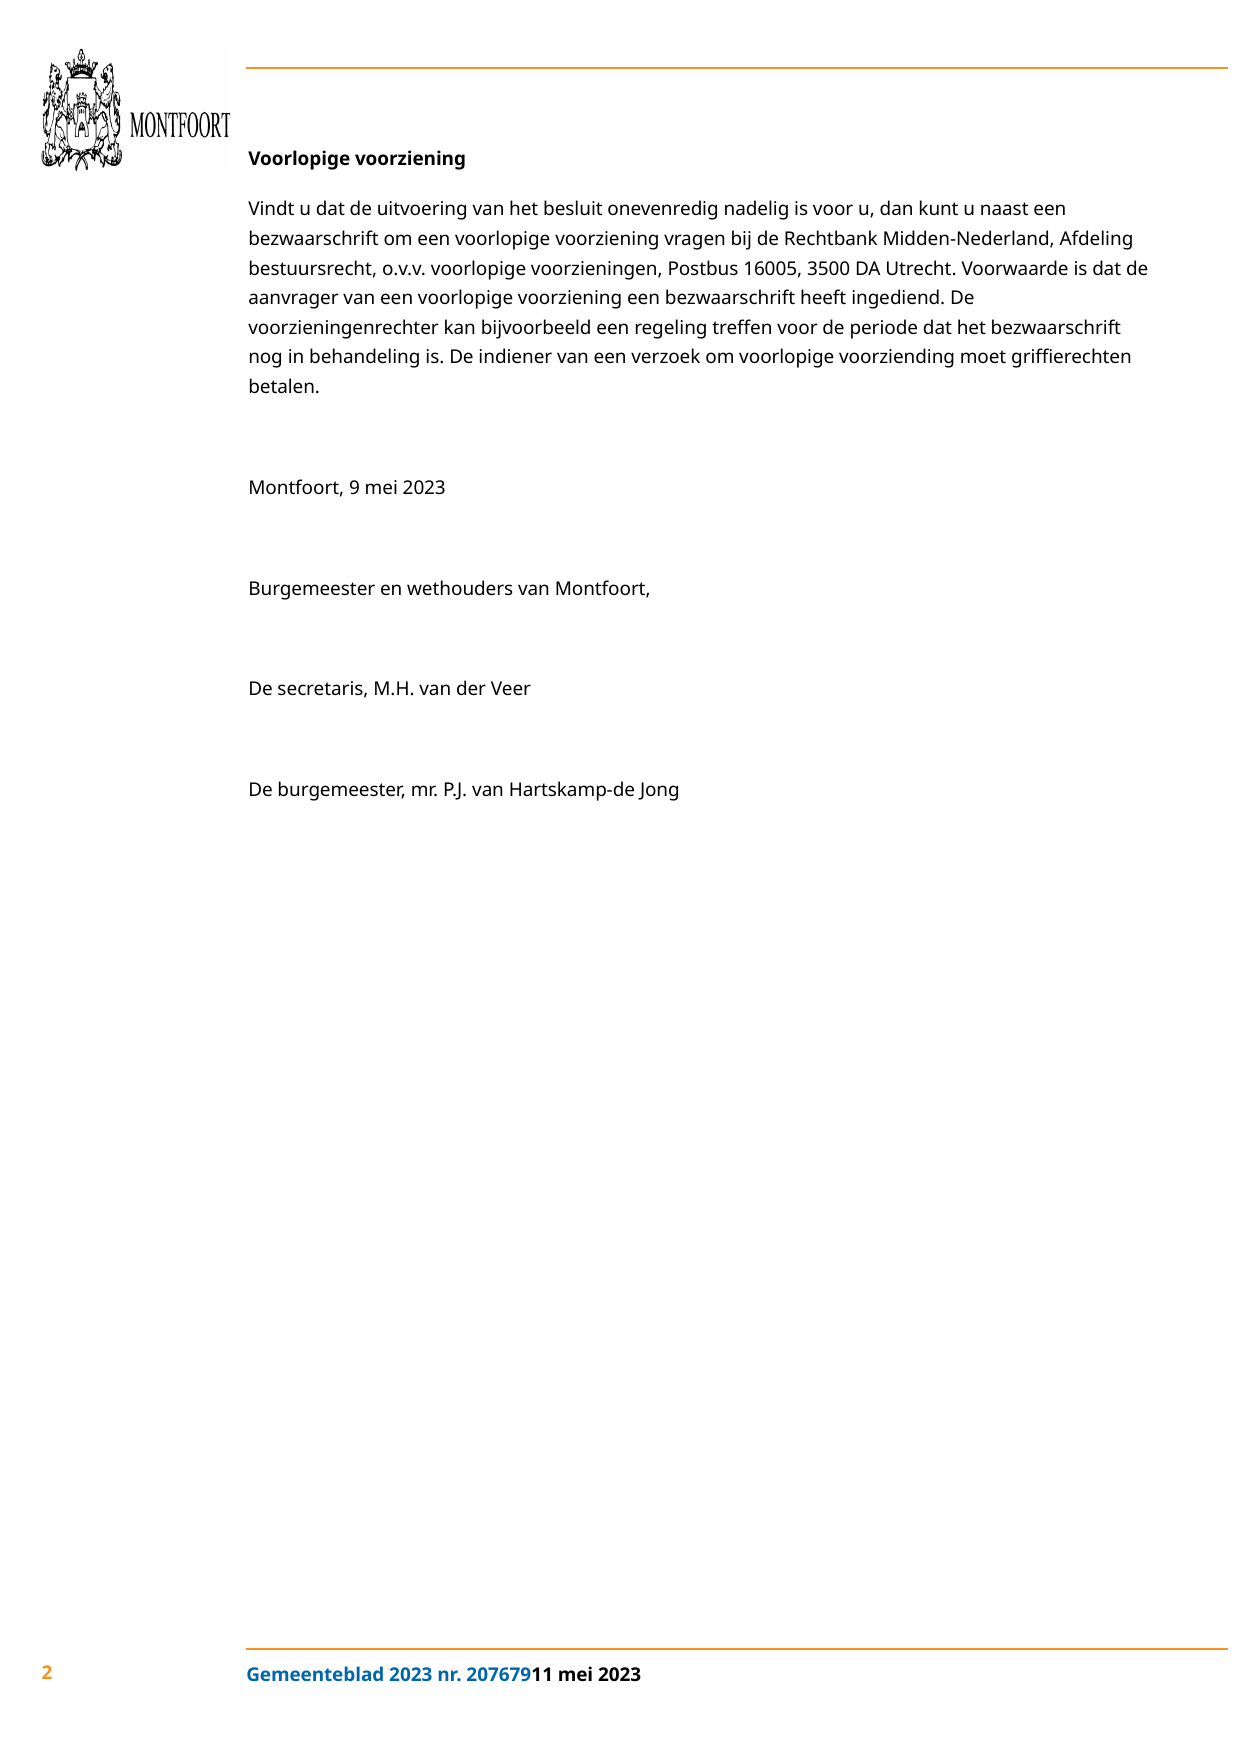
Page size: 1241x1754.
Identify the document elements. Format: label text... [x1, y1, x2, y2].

text Voorlopige voorziening [248, 145, 1152, 171]
text Burgemeester en wethouders van Montfoort, [248, 575, 1152, 601]
text De burgemeester, mr. P.J. van Hartskamp-de Jong [248, 776, 1152, 802]
text Montfoort, 9 mei 2023 [248, 474, 1152, 500]
text De secretaris, M.H. van der Veer [248, 676, 1152, 701]
picture [41, 47, 231, 172]
text Vindt u dat de uitvoering van het besluit onevenredig nadelig is voor u, dan kunt u naast een bezwaarschrift om een voorlopige voorziening vragen bij de Rechtbank Midden-Nederland, Afdeling bestuursrecht, o.v.v. voorlopige voorzieningen, Postbus 16005, 3500 DA Utrecht. Voorwaarde is dat de aanvrager van een voorlopige voorziening een bezwaarschrift heeft ingediend. De voorzieningenrechter kan bijvoorbeeld een regeling treffen voor de periode dat het bezwaarschrift nog in behandeling is. De indiener van een verzoek om voorlopige voorziending moet griffierechten betalen. [248, 196, 1152, 399]
